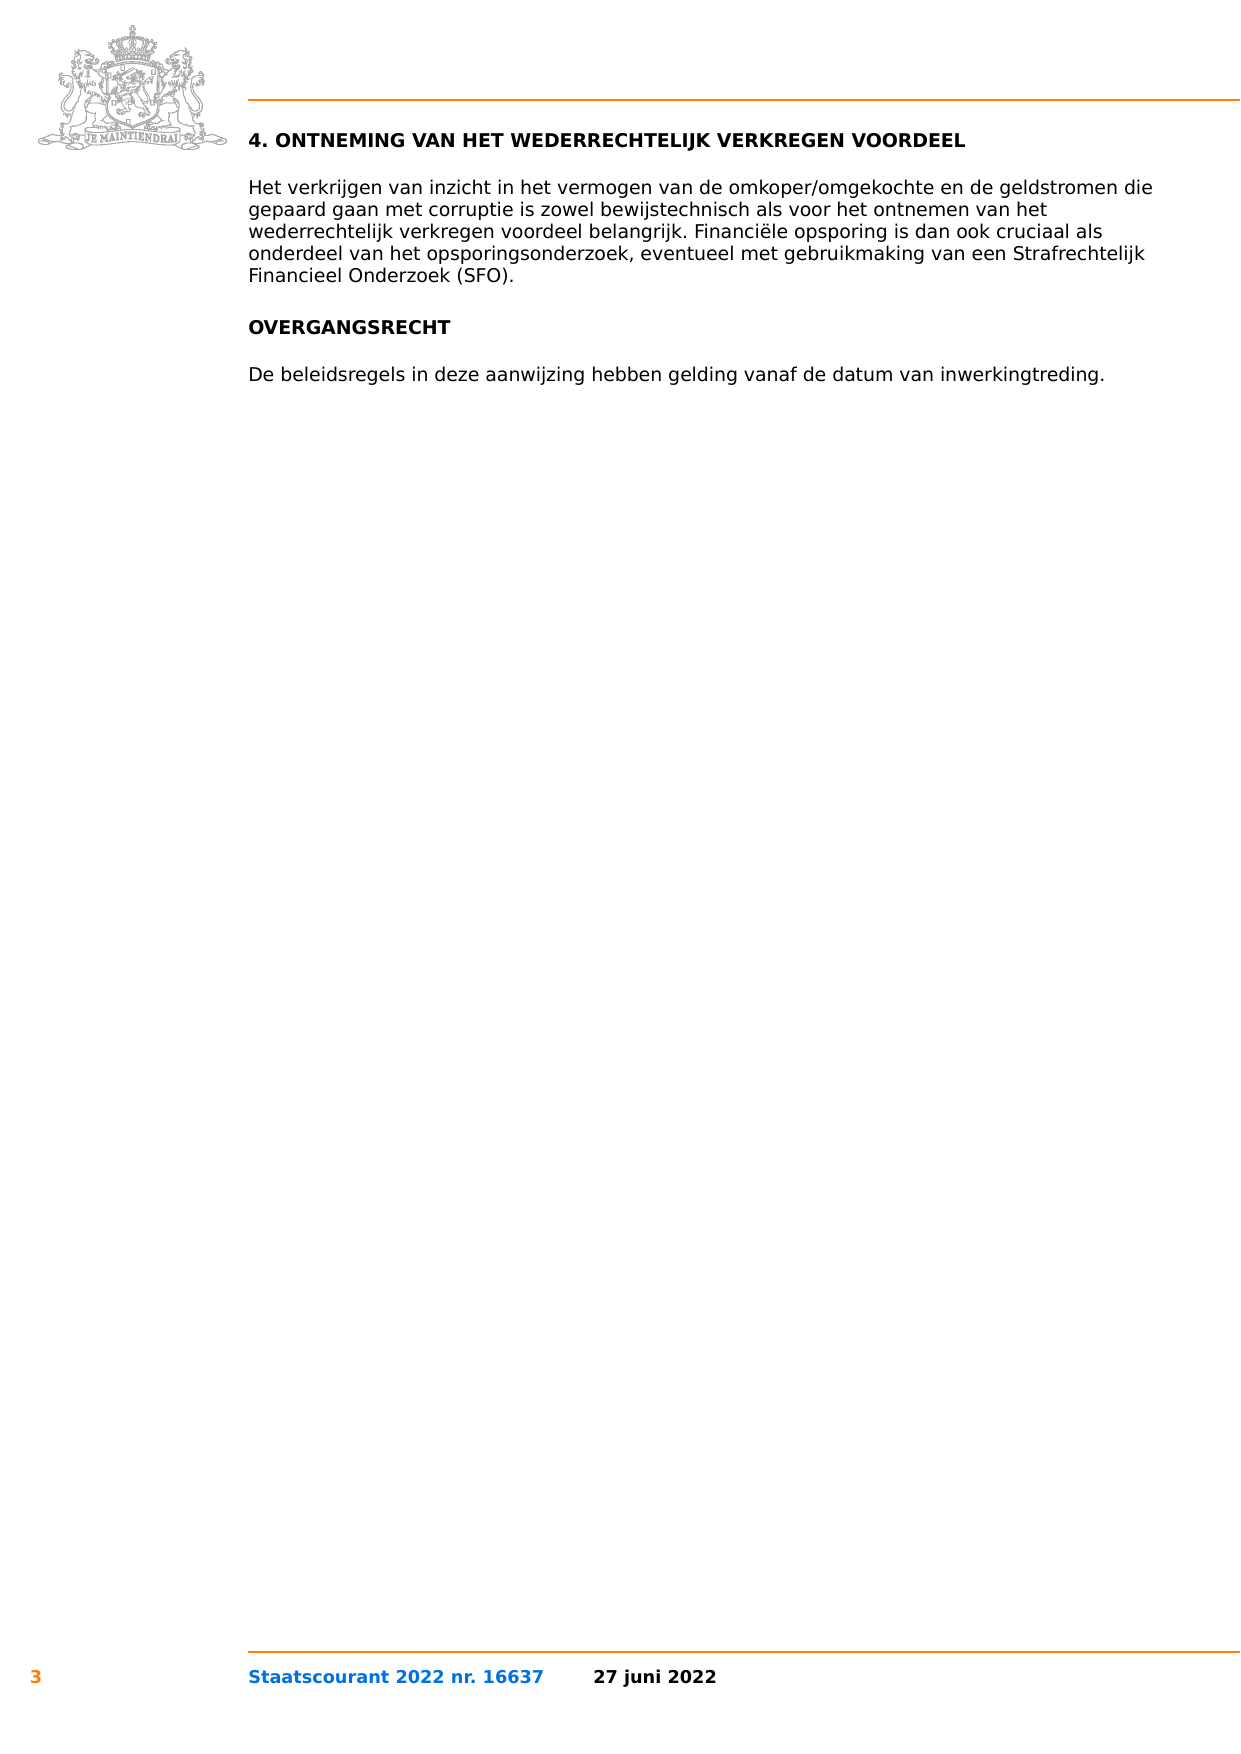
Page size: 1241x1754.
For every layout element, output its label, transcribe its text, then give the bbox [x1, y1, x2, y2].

text Het verkrijgen van inzicht in het vermogen van de omkoper/omgekochte en de geldstromen die gepaard gaan met corruptie is zowel bewijstechnisch als voor het ontnemen van het wederrechtelijk verkregen voordeel belangrijk. Financiële opsporing is dan ook cruciaal als onderdeel van het opsporingsonderzoek, eventueel met gebruikmaking van een Strafrechtelijk Financieel Onderzoek (SFO). [248, 177, 1163, 287]
subtitle 4. ONTNEMING VAN HET WEDERRECHTELIJK VERKREGEN VOORDEEL [248, 130, 1163, 152]
subtitle OVERGANGSRECHT [248, 317, 1163, 339]
picture [38, 25, 227, 150]
text De beleidsregels in deze aanwijzing hebben gelding vanaf de datum van inwerkingtreding. [248, 364, 1163, 386]
